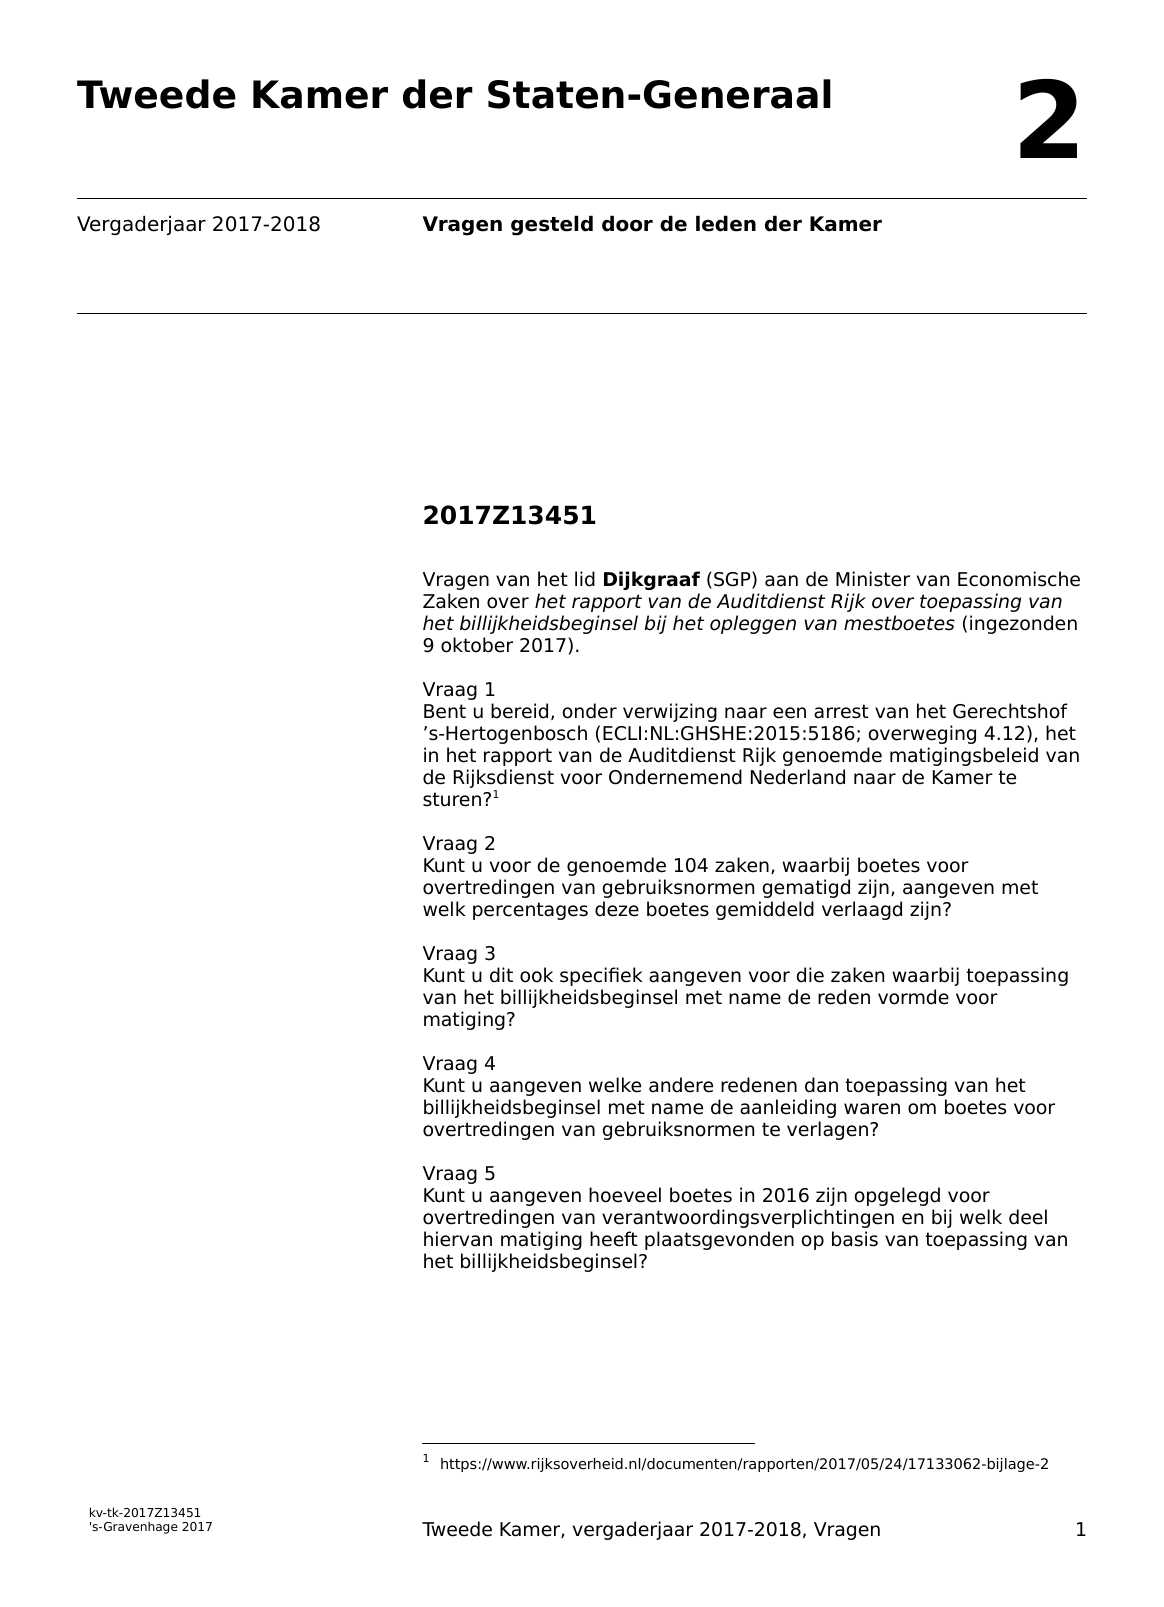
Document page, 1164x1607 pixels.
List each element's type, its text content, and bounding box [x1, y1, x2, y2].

text Kunt u aangeven hoeveel boetes in 2016 zijn opgelegd voor overtredingen van verantwoordingsverplichtingen en bij welk deel hiervan matiging heeft plaatsgevonden op basis van toepassing van het billijkheidsbeginsel? [422, 1185, 1087, 1273]
text Vraag 5 [422, 1163, 1087, 1185]
text Vragen van het lid Dijkgraaf (SGP) aan de Minister van Economische Zaken over het rapport van de Auditdienst Rijk over toepassing van het billijkheidsbeginsel bij het opleggen van mestboetes (ingezonden 9 oktober 2017). [422, 569, 1087, 657]
text https://www.rijksoverheid.nl/documenten/rapporten/2017/05/24/17133062-bijlage-2 [422, 1452, 1087, 1474]
text Vraag 1 [422, 679, 1087, 701]
text Kunt u voor de genoemde 104 zaken, waarbij boetes voor overtredingen van gebruiksnormen gematigd zijn, aangeven met welk percentages deze boetes gemiddeld verlaagd zijn? [422, 855, 1087, 921]
text Vraag 4 [422, 1053, 1087, 1075]
table_header 2 [886, 59, 1087, 198]
text Bent u bereid, onder verwijzing naar een arrest van het Gerechtshof ’s-Hertogenbosch (ECLI:NL:GHSHE:2015:5186; overweging 4.12), het in het rapport van de Auditdienst Rijk genoemde matigingsbeleid van de Rijksdienst voor Ondernemend Nederland naar de Kamer te sturen? [422, 701, 1087, 811]
text kv-tk-2017Z13451 [88, 1506, 323, 1520]
text Kunt u dit ook specifiek aangeven voor die zaken waarbij toepassing van het billijkheidsbeginsel met name de reden vormde voor matiging? [422, 965, 1087, 1031]
table_cell Vragen gesteld door de leden der Kamer [422, 199, 1087, 313]
text Vraag 3 [422, 943, 1087, 965]
text Vraag 2 [422, 833, 1087, 855]
table_cell Vergaderjaar 2017-2018 [77, 199, 422, 313]
text 's-Gravenhage 2017 [88, 1520, 323, 1534]
text Kunt u aangeven welke andere redenen dan toepassing van het billijkheidsbeginsel met name de aanleiding waren om boetes voor overtredingen van gebruiksnormen te verlagen? [422, 1075, 1087, 1141]
text 2017Z13451 [422, 501, 1087, 531]
table_header Tweede Kamer der Staten-Generaal [77, 59, 886, 198]
